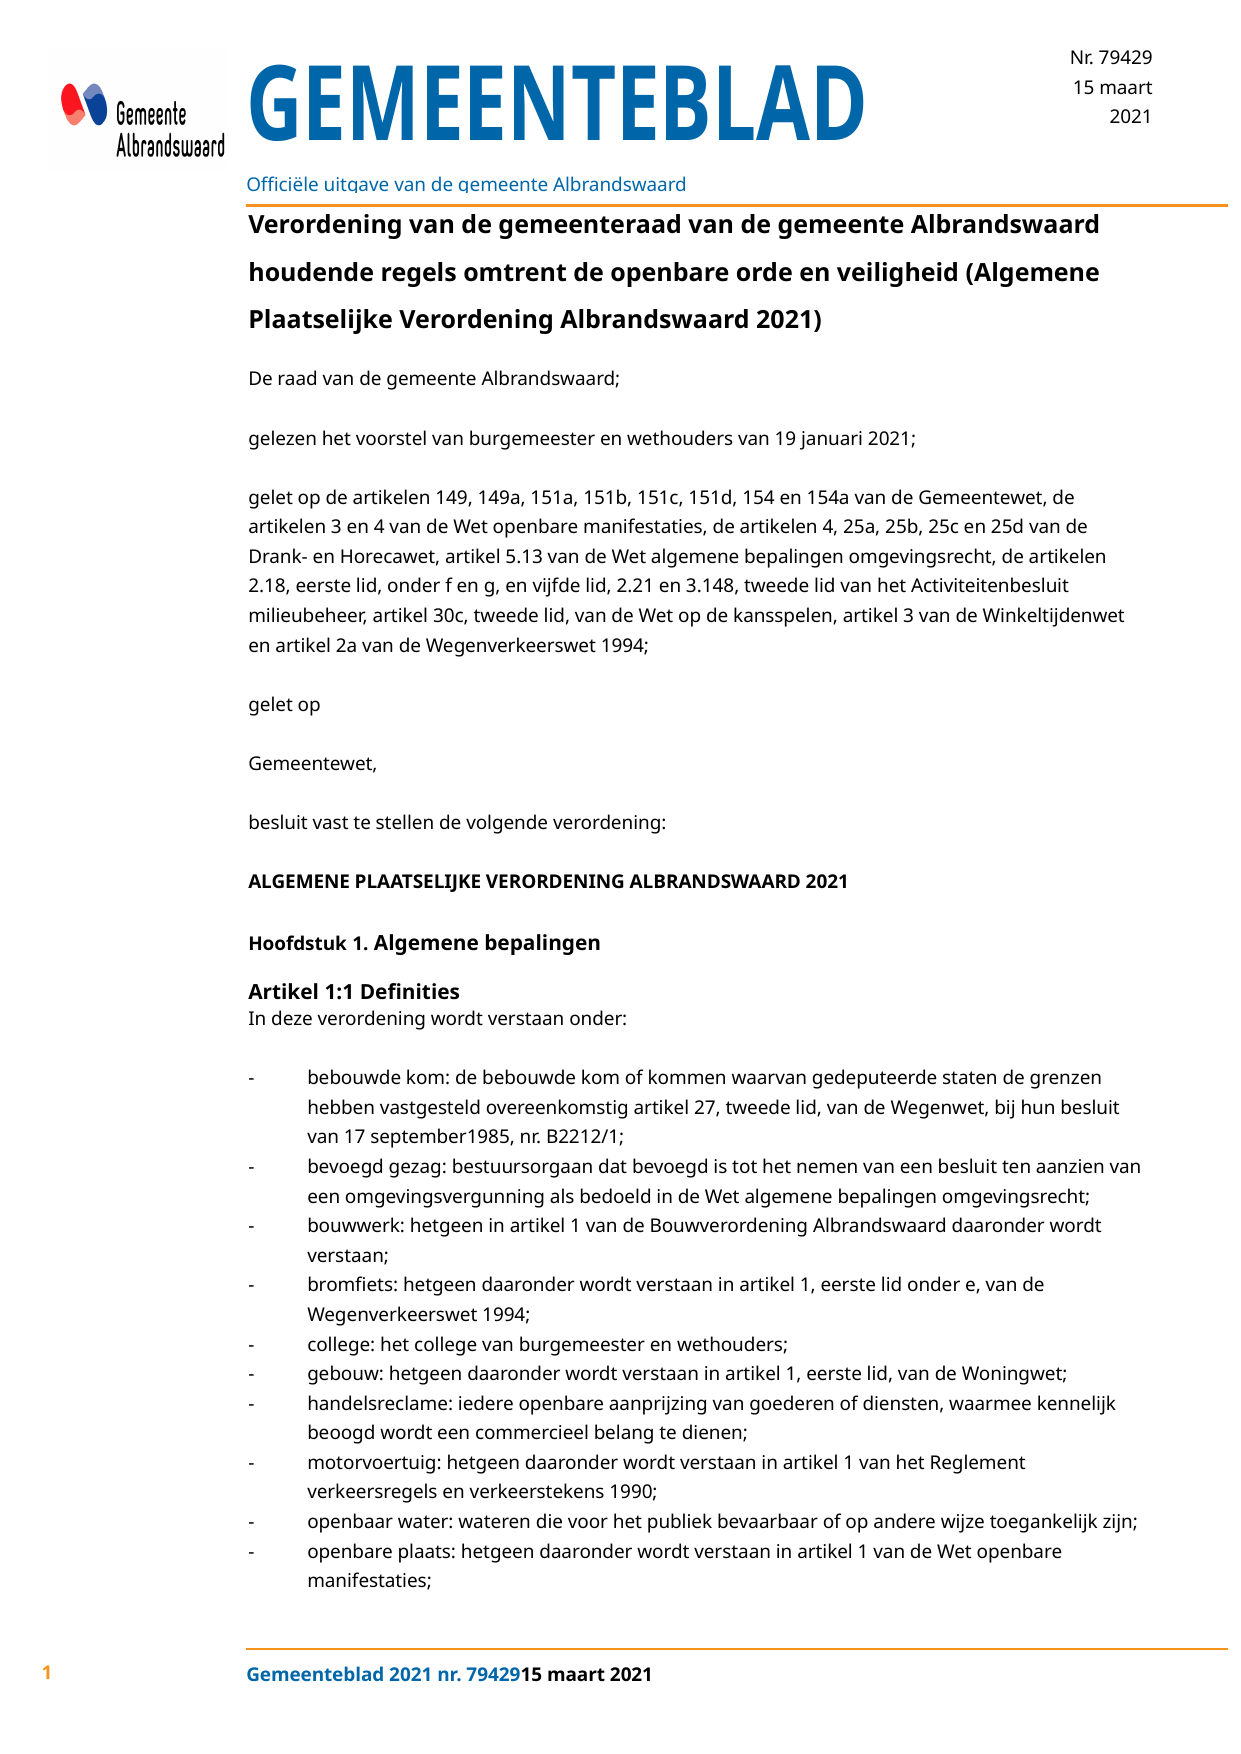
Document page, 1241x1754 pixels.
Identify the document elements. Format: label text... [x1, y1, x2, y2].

text Gemeentewet, [248, 750, 1152, 776]
text besluit vast te stellen de volgende verordening: [248, 809, 1152, 835]
text ALGEMENE PLAATSELIJKE VERORDENING ALBRANDSWAARD 2021 [248, 868, 1152, 894]
list openbaar water: wateren die voor het publiek bevaarbaar of op andere wijze toegankelijk zijn; [248, 1508, 1152, 1534]
list openbare plaats: hetgeen daaronder wordt verstaan in artikel 1 van de Wet openbare manifestaties; [248, 1538, 1152, 1593]
list college: het college van burgemeester en wethouders; [248, 1331, 1152, 1356]
text De raad van de gemeente Albrandswaard; [248, 366, 1152, 391]
picture [41, 47, 231, 172]
text gelezen het voorstel van burgemeester en wethouders van 19 januari 2021; [248, 425, 1152, 450]
text Hoofdstuk 1. Algemene bepalingen [248, 928, 1152, 956]
list bromfiets: hetgeen daaronder wordt verstaan in artikel 1, eerste lid onder e, van de Wegenverkeerswet 1994; [248, 1272, 1152, 1327]
list gebouw: hetgeen daaronder wordt verstaan in artikel 1, eerste lid, van de Woningwet; [248, 1360, 1152, 1386]
text In deze verordening wordt verstaan onder: [248, 1005, 1152, 1031]
text Artikel 1:1 Definities [248, 977, 1152, 1005]
list handelsreclame: iedere openbare aanprijzing van goederen of diensten, waarmee kennelijk beoogd wordt een commercieel belang te dienen; [248, 1390, 1152, 1445]
list motorvoertuig: hetgeen daaronder wordt verstaan in artikel 1 van het Reglement verkeersregels en verkeerstekens 1990; [248, 1449, 1152, 1504]
text Verordening van de gemeenteraad van de gemeente Albrandswaard houdende regels omtrent de openbare orde en veiligheid (Algemene Plaatselijke Verordening Albrandswaard 2021) [248, 207, 1152, 336]
list bevoegd gezag: bestuursorgaan dat bevoegd is tot het nemen van een besluit ten aanzien van een omgevingsvergunning als bedoeld in de Wet algemene bepalingen omgevingsrecht; [248, 1153, 1152, 1208]
list bouwwerk: hetgeen in artikel 1 van de Bouwverordening Albrandswaard daaronder wordt verstaan; [248, 1212, 1152, 1268]
text gelet op [248, 691, 1152, 717]
text gelet op de artikelen 149, 149a, 151a, 151b, 151c, 151d, 154 en 154a van de Gemeentewet, de artikelen 3 en 4 van de Wet openbare manifestaties, de artikelen 4, 25a, 25b, 25c en 25d van de Drank- en Horecawet, artikel 5.13 van de Wet algemene bepalingen omgevingsrecht, de artikelen 2.18, eerste lid, onder f en g, en vijfde lid, 2.21 en 3.148, tweede lid van het Activiteitenbesluit milieubeheer, artikel 30c, tweede lid, van de Wet op de kansspelen, artikel 3 van de Winkeltijdenwet en artikel 2a van de Wegenverkeerswet 1994; [248, 484, 1152, 657]
list bebouwde kom: de bebouwde kom of kommen waarvan gedeputeerde staten de grenzen hebben vastgesteld overeenkomstig artikel 27, tweede lid, van de Wegenwet, bij hun besluit van 17 september1985, nr. B2212/1; [248, 1064, 1152, 1149]
